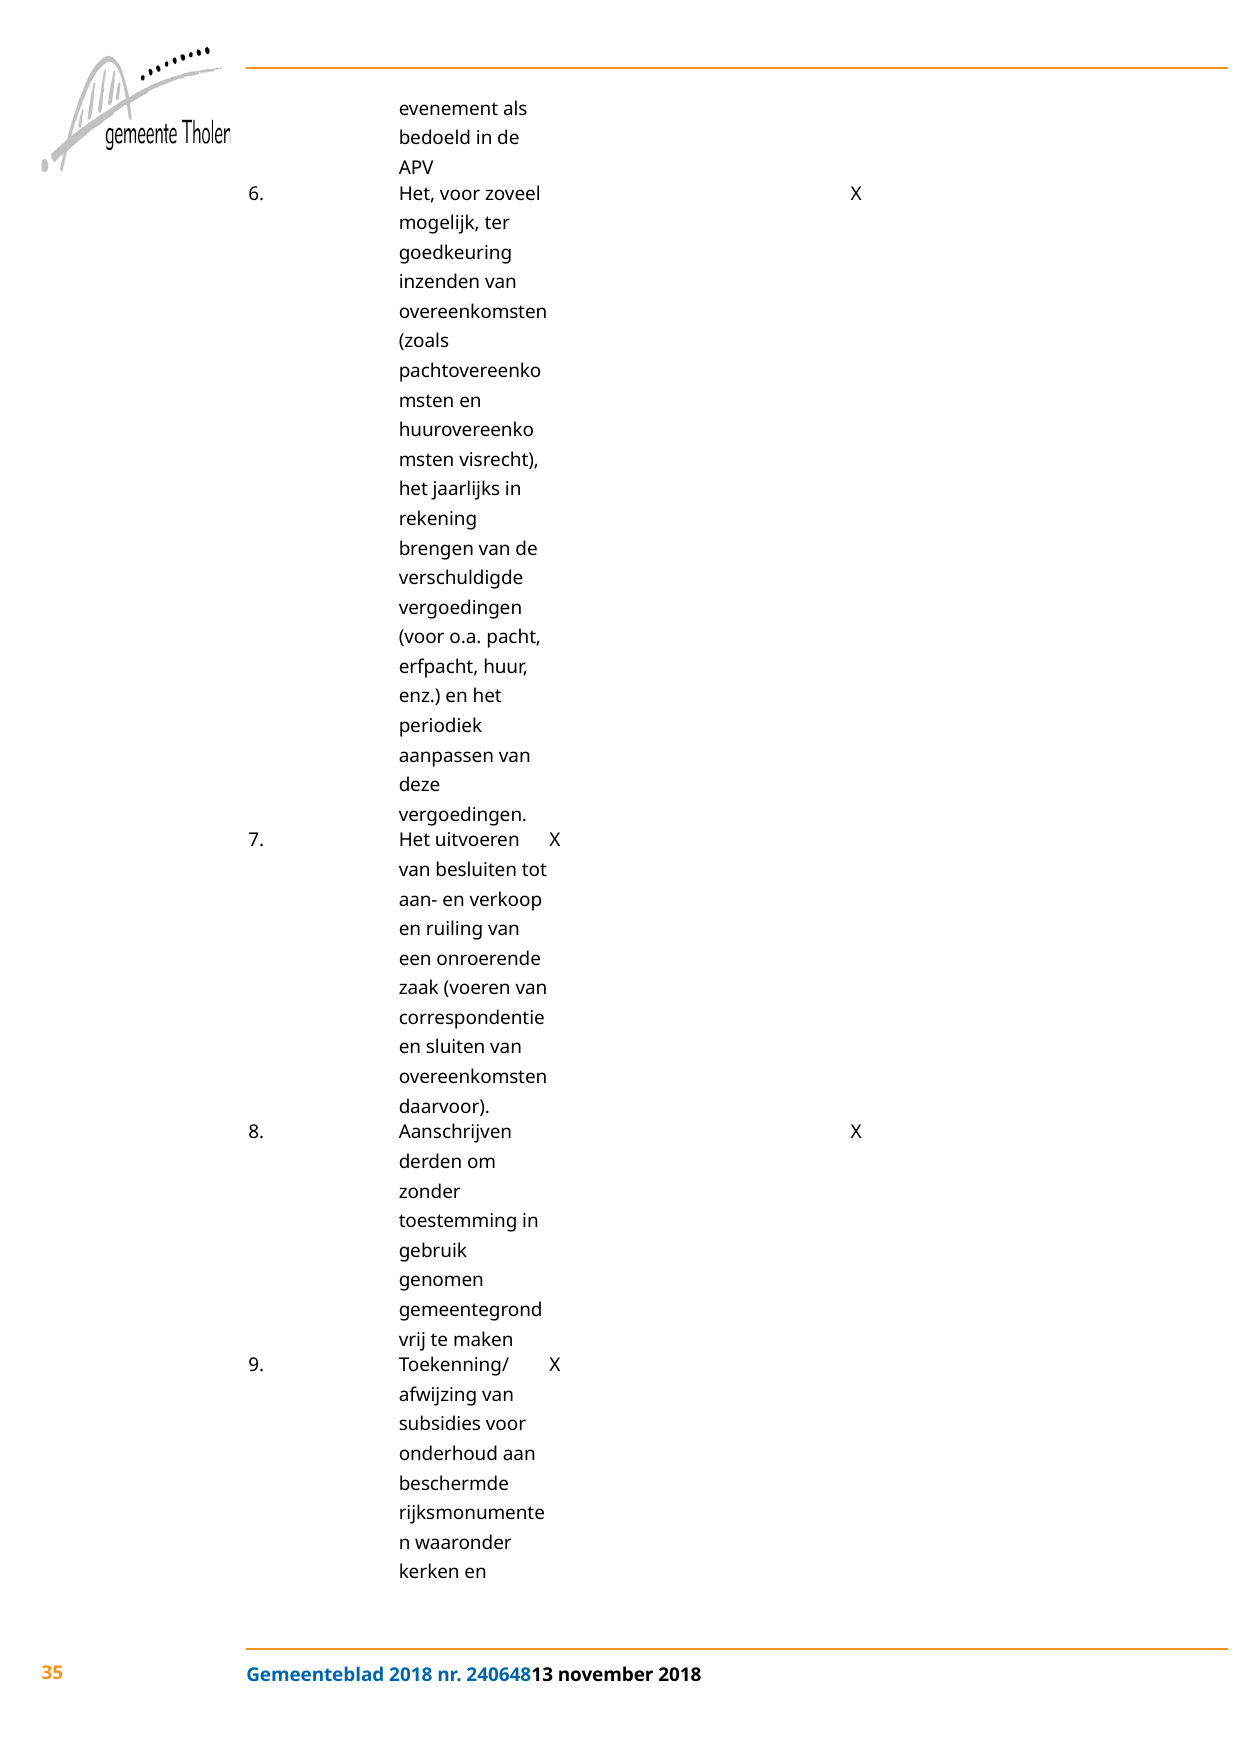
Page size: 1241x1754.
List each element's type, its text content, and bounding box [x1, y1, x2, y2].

table_cell [850, 95, 1001, 180]
table_cell [700, 1119, 850, 1351]
picture [41, 47, 231, 172]
table_cell [549, 1119, 700, 1351]
table_cell Het uitvoeren van besluiten tot aan- en verkoop en ruiling van een onroerende zaak (voeren van correspondentie en sluiten van overeenkomsten daarvoor). [399, 827, 549, 1119]
table_cell X [850, 1119, 1001, 1351]
table_cell Toekenning/afwijzing van subsidies voor onderhoud aan beschermde rijksmonumenten waaronder kerken en [399, 1351, 549, 1584]
table_cell X [549, 1351, 700, 1584]
table_cell [549, 180, 700, 827]
table_cell [700, 1351, 850, 1584]
table_cell [700, 827, 850, 1119]
table_cell [248, 1351, 398, 1584]
table_cell X [850, 180, 1001, 827]
table_cell Aanschrijven derden om zonder toestemming in gebruik genomen gemeentegrond vrij te maken [399, 1119, 549, 1351]
table_cell [248, 827, 398, 1119]
table_cell [700, 95, 850, 180]
table_cell [248, 95, 398, 180]
table_cell Het, voor zoveel mogelijk, ter goedkeuring inzenden van overeenkomsten (zoals pachtovereenkomsten en huurovereenkomsten visrecht), het jaarlijks in rekening brengen van de verschuldigde vergoedingen (voor o.a. pacht, erfpacht, huur, enz.) en het periodiek aanpassen van deze vergoedingen. [399, 180, 549, 827]
table_cell [850, 827, 1001, 1119]
table_cell [248, 180, 398, 827]
table_cell [1001, 95, 1152, 180]
table_cell [549, 95, 700, 180]
table_cell evenement als bedoeld in de APV [399, 95, 549, 180]
table_cell [700, 180, 850, 827]
table_cell [850, 1351, 1001, 1584]
table_cell [248, 1119, 398, 1351]
table_cell [1001, 180, 1152, 827]
table_cell [1001, 1119, 1152, 1351]
table_cell [1001, 827, 1152, 1119]
table_cell [1001, 1351, 1152, 1584]
table_cell X [549, 827, 700, 1119]
